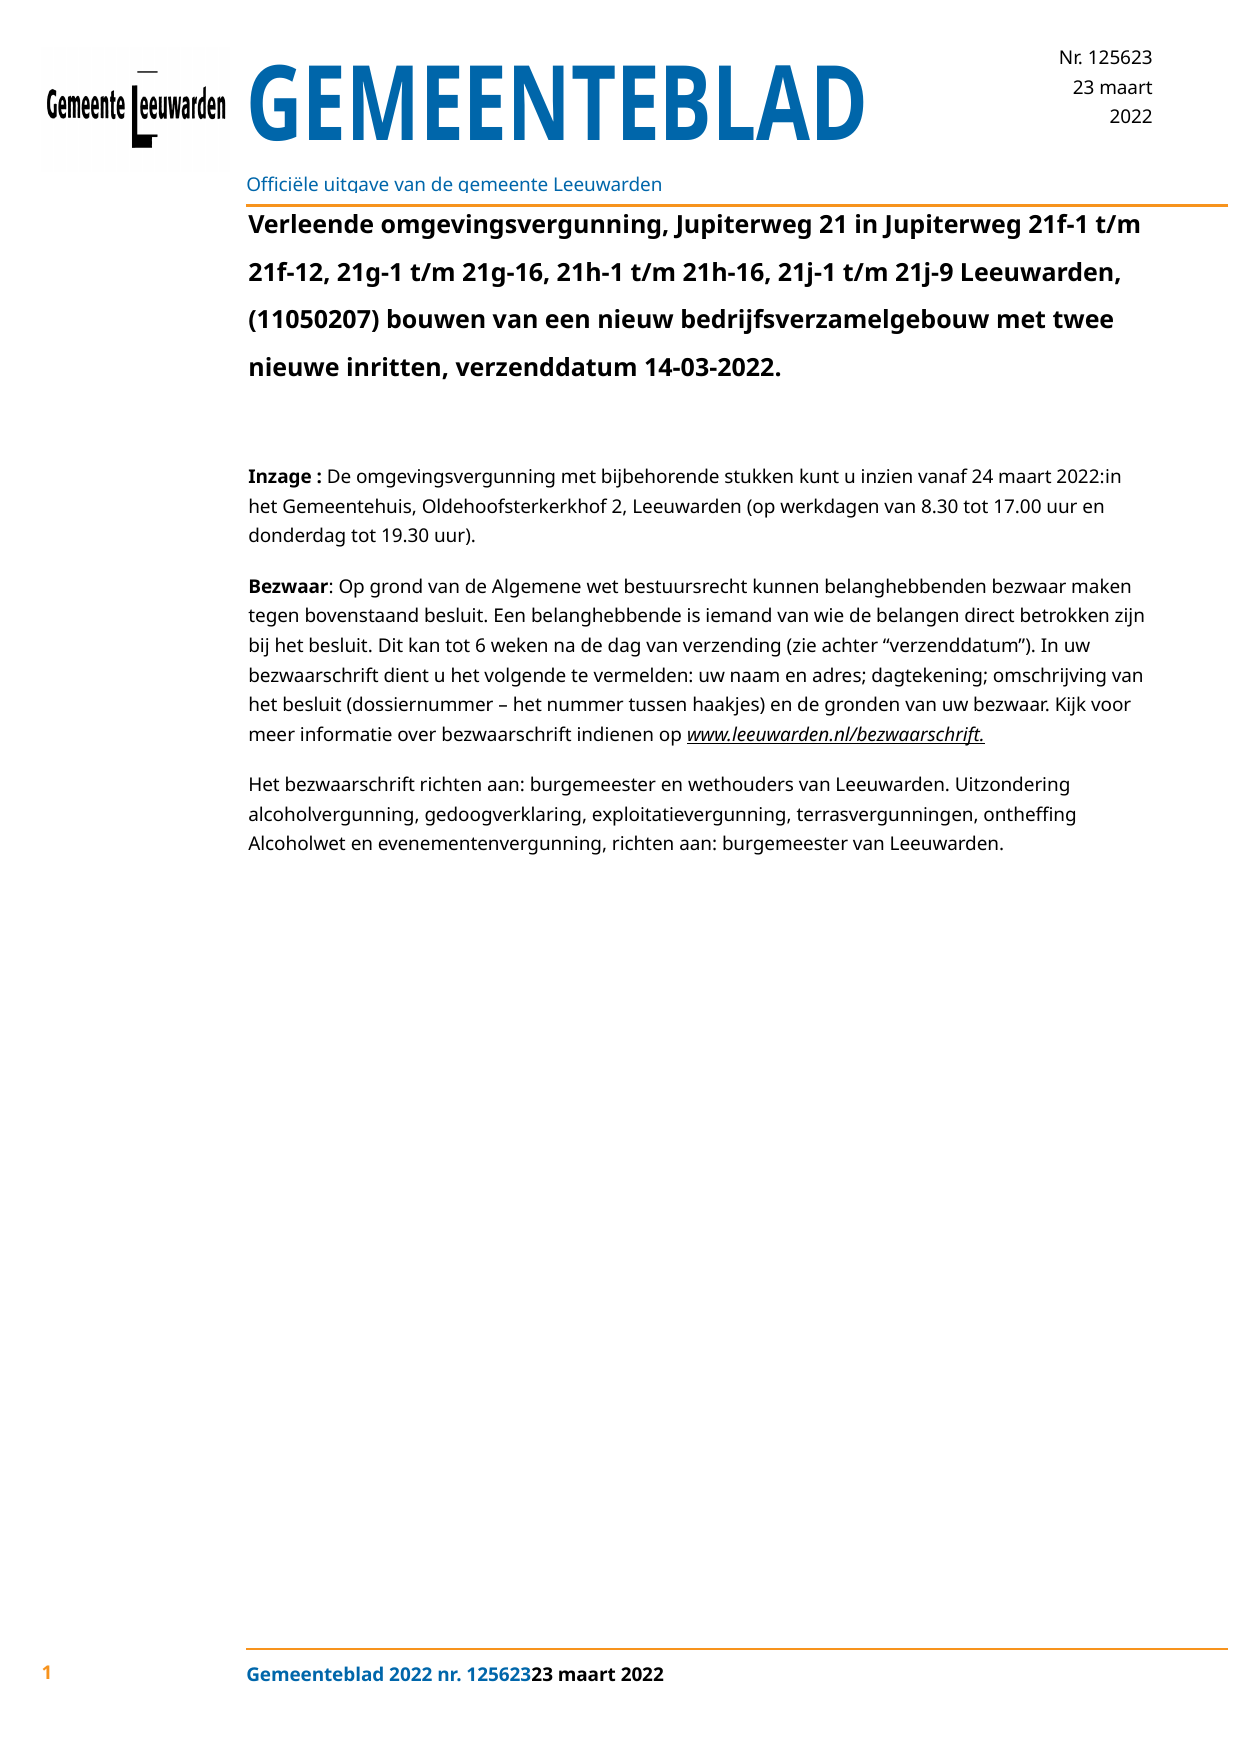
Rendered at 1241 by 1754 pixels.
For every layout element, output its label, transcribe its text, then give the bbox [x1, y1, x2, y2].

text Bezwaar: Op grond van de Algemene wet bestuursrecht kunnen belanghebbenden bezwaar maken tegen bovenstaand besluit. Een belanghebbende is iemand van wie de belangen direct betrokken zijn bij het besluit. Dit kan tot 6 weken na de dag van verzending (zie achter “verzenddatum”). In uw bezwaarschrift dient u het volgende te vermelden: uw naam en adres; dagtekening; omschrijving van het besluit (dossiernummer – het nummer tussen haakjes) en de gronden van uw bezwaar. Kijk voor meer informatie over bezwaarschrift indienen op www.leeuwarden.nl/bezwaarschrift. [248, 573, 1152, 747]
picture [41, 47, 231, 172]
text Inzage : De omgevingsvergunning met bijbehorende stukken kunt u inzien vanaf 24 maart 2022:in het Gemeentehuis, Oldehoofsterkerkhof 2, Leeuwarden (op werkdagen van 8.30 tot 17.00 uur en donderdag tot 19.30 uur). [248, 463, 1152, 548]
text Het bezwaarschrift richten aan: burgemeester en wethouders van Leeuwarden. Uitzondering alcoholvergunning, gedoogverklaring, exploitatievergunning, terrasvergunningen, ontheffing Alcoholwet en evenementenvergunning, richten aan: burgemeester van Leeuwarden. [248, 771, 1152, 856]
text Verleende omgevingsvergunning, Jupiterweg 21 in Jupiterweg 21f-1 t/m 21f-12, 21g-1 t/m 21g-16, 21h-1 t/m 21h-16, 21j-1 t/m 21j-9 Leeuwarden, (11050207) bouwen van een nieuw bedrijfsverzamelgebouw met twee nieuwe inritten, verzenddatum 14-03-2022. [248, 207, 1152, 384]
